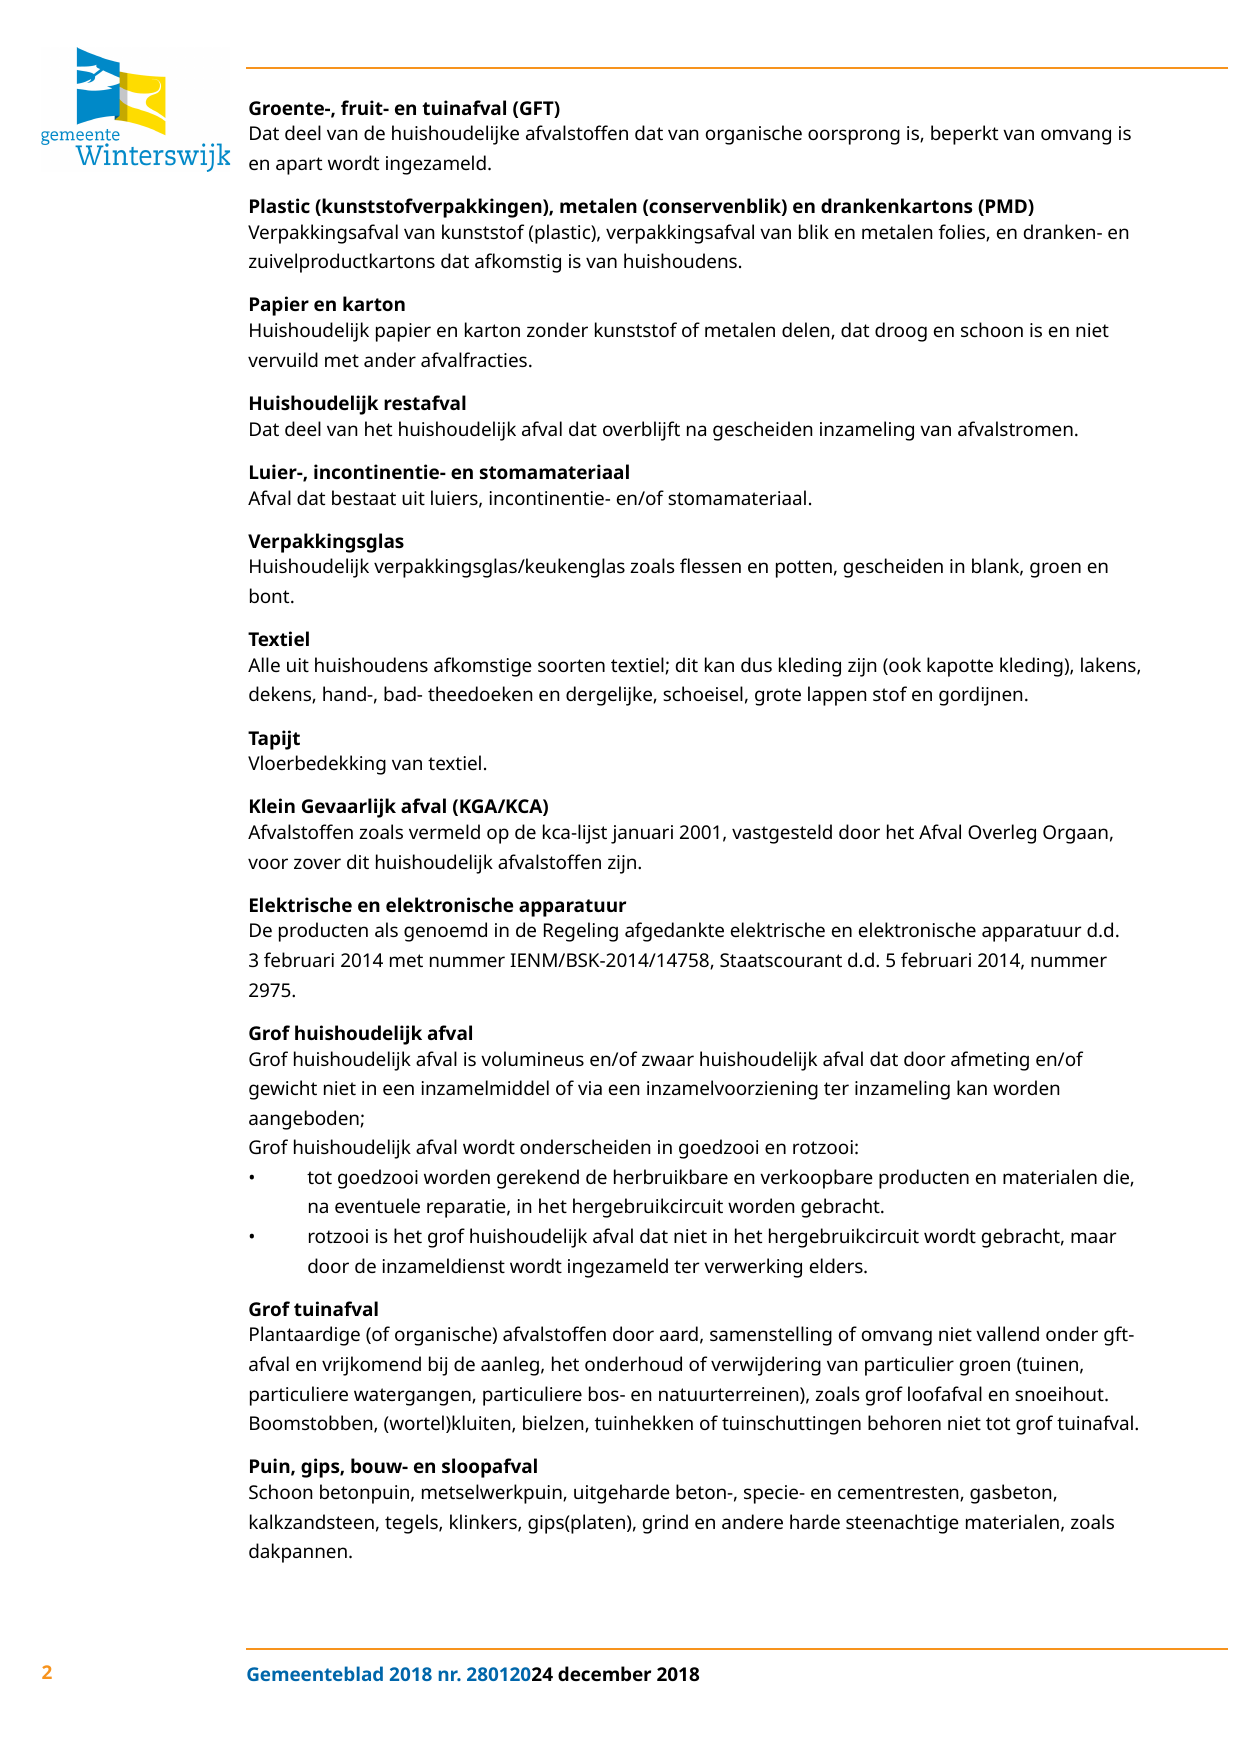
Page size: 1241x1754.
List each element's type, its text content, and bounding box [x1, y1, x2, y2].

text Boomstobben, (wortel)kluiten, bielzen, tuinhekken of tuinschuttingen behoren niet tot grof tuinafval. [248, 1410, 1152, 1436]
text Verpakkingsglas [248, 528, 1152, 553]
text Tapijt [248, 725, 1152, 750]
text Dat deel van de huishoudelijke afvalstoffen dat van organische oorsprong is, beperkt van omvang is en apart wordt ingezameld. [248, 121, 1152, 176]
text Huishoudelijk verpakkingsglas/keukenglas zoals flessen en potten, gescheiden in blank, groen en bont. [248, 553, 1152, 609]
text Elektrische en elektronische apparatuur [248, 892, 1152, 918]
text Papier en karton [248, 292, 1152, 317]
text Plastic (kunststofverpakkingen), metalen (conservenblik) en drankenkartons (PMD) [248, 193, 1152, 219]
text Afval dat bestaat uit luiers, incontinentie- en/of stomamateriaal. [248, 485, 1152, 510]
text Luier-, incontinentie- en stomamateriaal [248, 459, 1152, 485]
text Groente-, fruit- en tuinafval (GFT) [248, 95, 1152, 121]
text Grof huishoudelijk afval wordt onderscheiden in goedzooi en rotzooi: [248, 1134, 1152, 1160]
list rotzooi is het grof huishoudelijk afval dat niet in het hergebruikcircuit wordt gebracht, maar door de inzameldienst wordt ingezameld ter verwerking elders. [248, 1223, 1152, 1278]
text Dat deel van het huishoudelijk afval dat overblijft na gescheiden inzameling van afvalstromen. [248, 416, 1152, 442]
text Vloerbedekking van textiel. [248, 750, 1152, 776]
text Grof tuinafval [248, 1296, 1152, 1322]
text Plantaardige (of organische) afvalstoffen door aard, samenstelling of omvang niet vallend onder gft-afval en vrijkomend bij de aanleg, het onderhoud of verwijdering van particulier groen (tuinen, particuliere watergangen, particuliere bos- en natuurterreinen), zoals grof loofafval en snoeihout. [248, 1322, 1152, 1407]
text De producten als genoemd in de Regeling afgedankte elektrische en elektronische apparatuur d.d. 3 februari 2014 met nummer IENM/BSK-2014/14758, Staatscourant d.d. 5 februari 2014, nummer 2975. [248, 918, 1152, 1003]
text Grof huishoudelijk afval [248, 1020, 1152, 1046]
text Schoon betonpuin, metselwerkpuin, uitgeharde beton-, specie- en cementresten, gasbeton, kalkzandsteen, tegels, klinkers, gips(platen), grind en andere harde steenachtige materialen, zoals dakpannen. [248, 1479, 1152, 1564]
text Puin, gips, bouw- en sloopafval [248, 1453, 1152, 1479]
text Huishoudelijk restafval [248, 390, 1152, 416]
list tot goedzooi worden gerekend de herbruikbare en verkoopbare producten en materialen die, na eventuele reparatie, in het hergebruikcircuit worden gebracht. [248, 1164, 1152, 1219]
text Klein Gevaarlijk afval (KGA/KCA) [248, 793, 1152, 819]
text Verpakkingsafval van kunststof (plastic), verpakkingsafval van blik en metalen folies, en dranken- en zuivelproductkartons dat afkomstig is van huishoudens. [248, 219, 1152, 274]
picture [41, 47, 231, 172]
text Huishoudelijk papier en karton zonder kunststof of metalen delen, dat droog en schoon is en niet vervuild met ander afvalfracties. [248, 317, 1152, 373]
text Textiel [248, 626, 1152, 652]
text Alle uit huishoudens afkomstige soorten textiel; dit kan dus kleding zijn (ook kapotte kleding), lakens, dekens, hand-, bad- theedoeken en dergelijke, schoeisel, grote lappen stof en gordijnen. [248, 652, 1152, 707]
picture [225, 153, 231, 162]
text Afvalstoffen zoals vermeld op de kca-lijst januari 2001, vastgesteld door het Afval Overleg Orgaan, voor zover dit huishoudelijk afvalstoffen zijn. [248, 819, 1152, 874]
text Grof huishoudelijk afval is volumineus en/of zwaar huishoudelijk afval dat door afmeting en/of gewicht niet in een inzamelmiddel of via een inzamelvoorziening ter inzameling kan worden aangeboden; [248, 1046, 1152, 1131]
